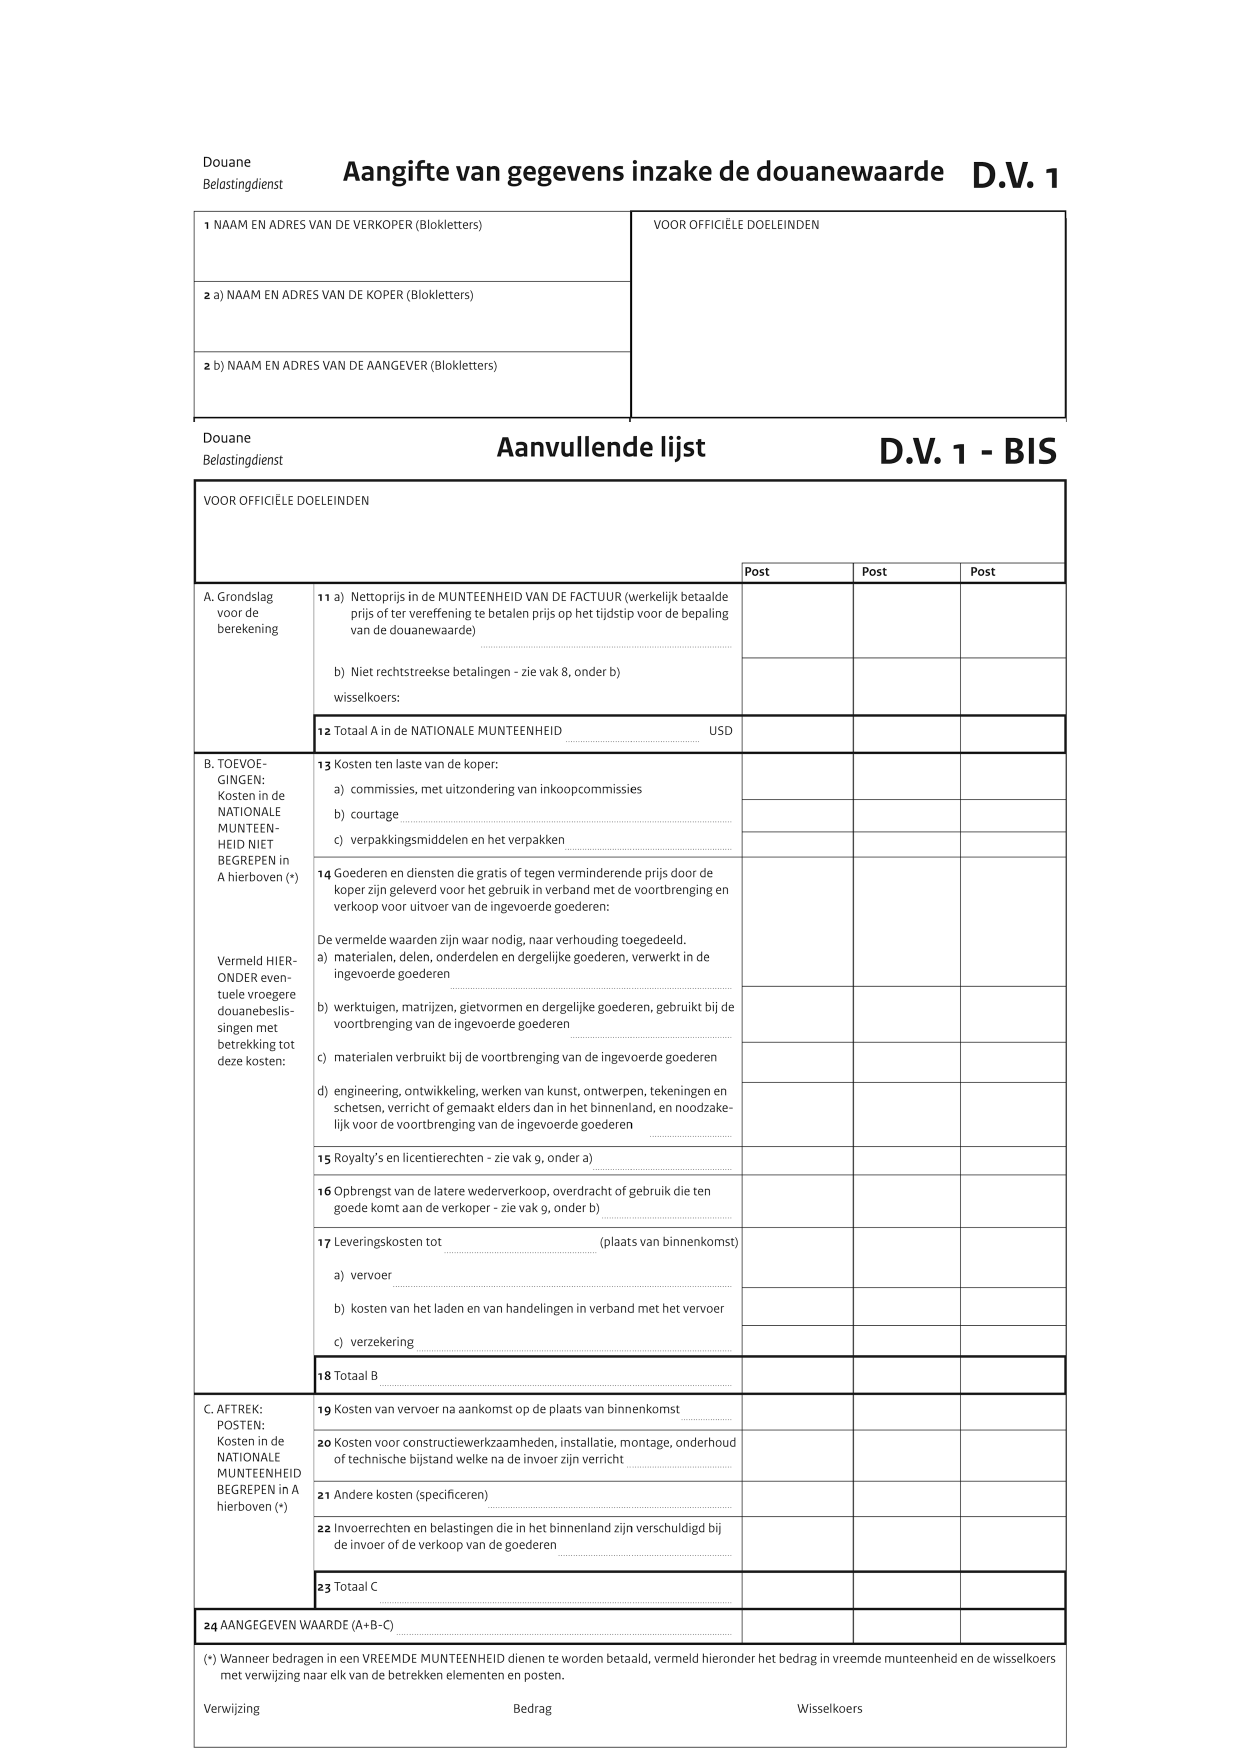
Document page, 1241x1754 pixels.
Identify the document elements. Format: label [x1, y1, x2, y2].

picture [187, 150, 1075, 1754]
